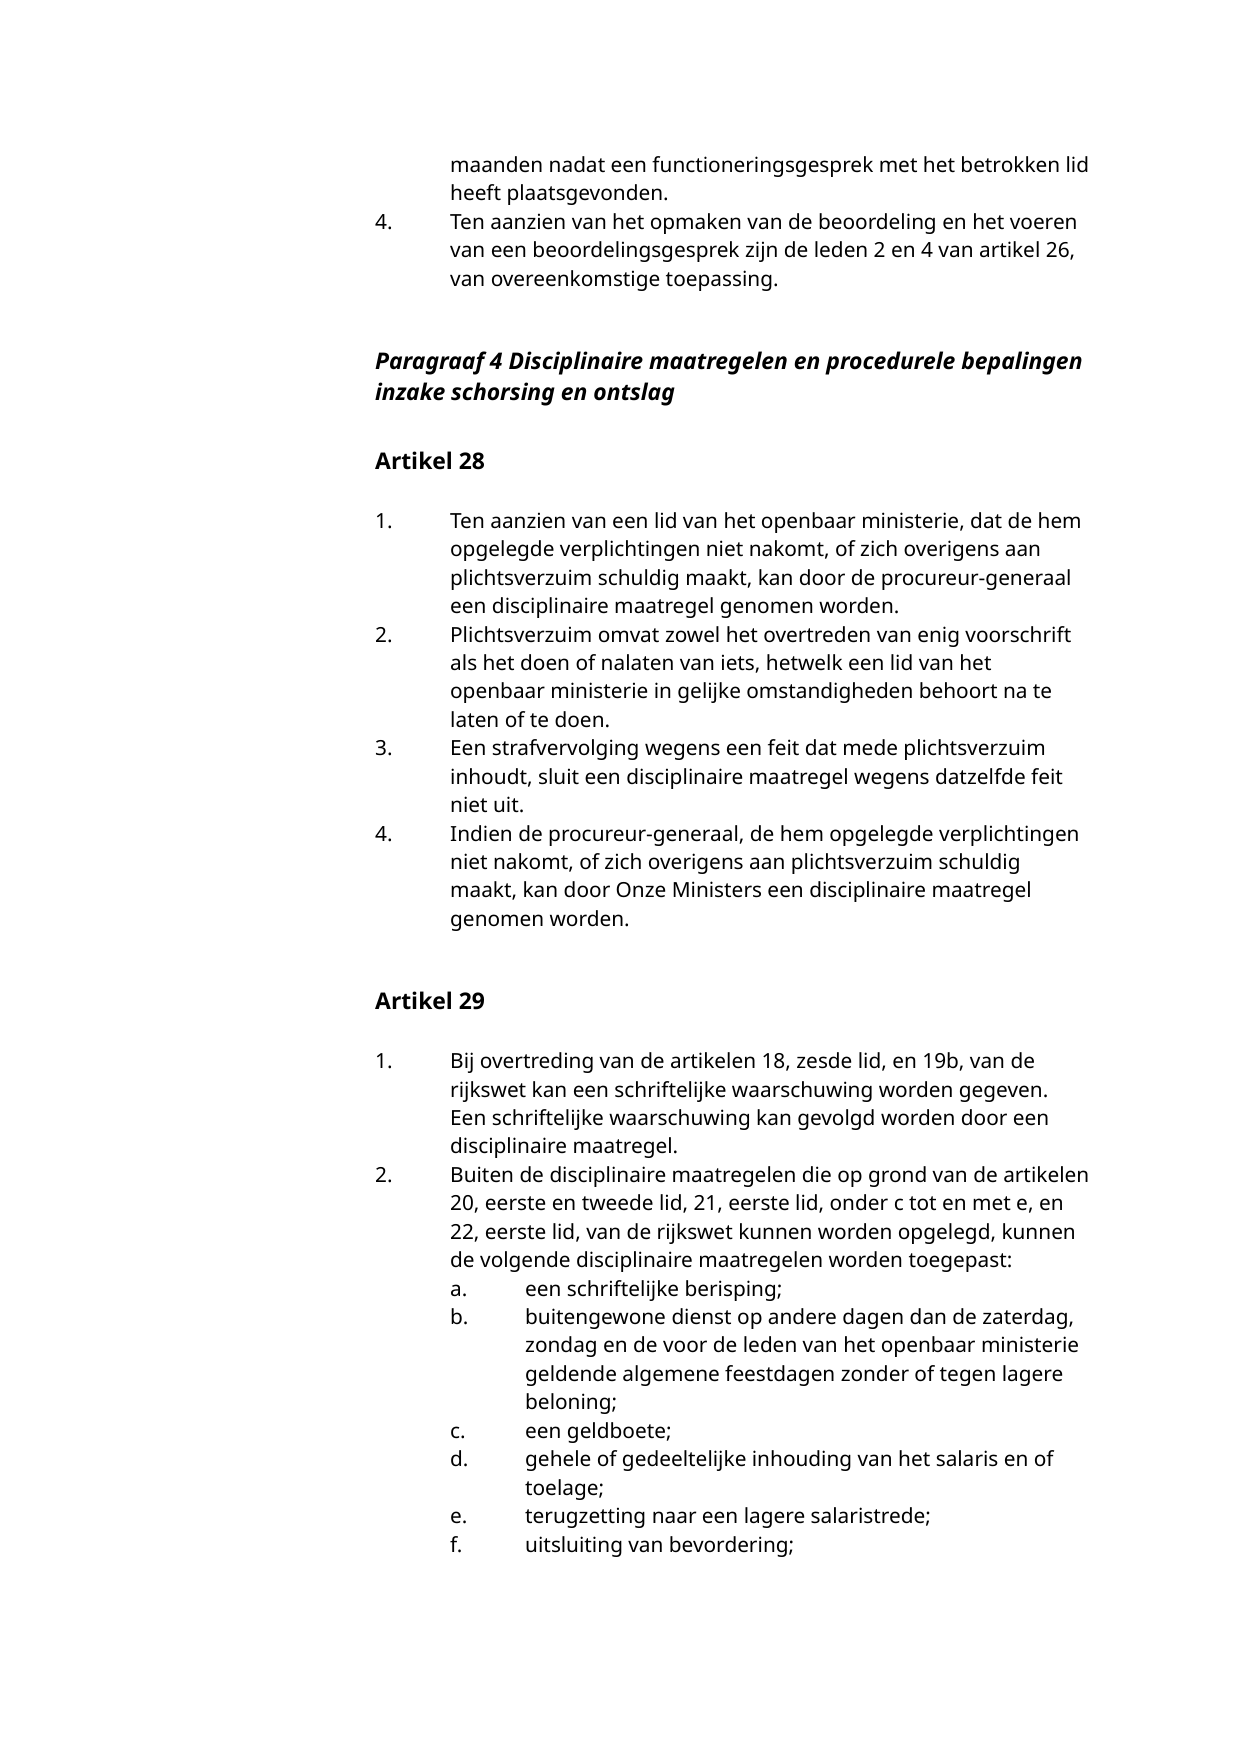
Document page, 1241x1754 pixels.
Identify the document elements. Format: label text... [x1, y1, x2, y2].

list Bij overtreding van de artikelen 18, zesde lid, en 19b, van de rijkswet kan een schriftelijke waarschuwing worden gegeven. Een schriftelijke waarschuwing kan gevolgd worden door een disciplinaire maatregel. [375, 1046, 1090, 1160]
subtitle Paragraaf 4 Disciplinaire maatregelen en procedurele bepalingen inzake schorsing en ontslag [375, 345, 1090, 407]
subtitle Artikel 28 [375, 445, 1090, 476]
list gehele of gedeeltelijke inhouding van het salaris en of toelage; [450, 1444, 1090, 1501]
list Ten aanzien van een lid van het openbaar ministerie, dat de hem opgelegde verplichtingen niet nakomt, of zich overigens aan plichtsverzuim schuldig maakt, kan door de procureur-generaal een disciplinaire maatregel genomen worden. [375, 506, 1090, 620]
list Indien de procureur-generaal, de hem opgelegde verplichtingen niet nakomt, of zich overigens aan plichtsverzuim schuldig maakt, kan door Onze Ministers een disciplinaire maatregel genomen worden. [375, 819, 1090, 932]
list maanden nadat een functioneringsgesprek met het betrokken lid heeft plaatsgevonden. [375, 150, 1090, 207]
list Buiten de disciplinaire maatregelen die op grond van de artikelen 20, eerste en tweede lid, 21, eerste lid, onder c tot en met e, en 22, eerste lid, van de rijkswet kunnen worden opgelegd, kunnen de volgende disciplinaire maatregelen worden toegepast: [375, 1160, 1090, 1274]
list Plichtsverzuim omvat zowel het overtreden van enig voorschrift als het doen of nalaten van iets, hetwelk een lid van het openbaar ministerie in gelijke omstandigheden behoort na te laten of te doen. [375, 620, 1090, 733]
list terugzetting naar een lagere salaristrede; [450, 1501, 1090, 1530]
list buitengewone dienst op andere dagen dan de zaterdag, zondag en de voor de leden van het openbaar ministerie geldende algemene feestdagen zonder of tegen lagere beloning; [450, 1302, 1090, 1416]
list uitsluiting van bevordering; [450, 1530, 1090, 1558]
subtitle Artikel 29 [375, 985, 1090, 1016]
list een schriftelijke berisping; [450, 1274, 1090, 1302]
list een geldboete; [450, 1416, 1090, 1444]
list Ten aanzien van het opmaken van de beoordeling en het voeren van een beoordelingsgesprek zijn de leden 2 en 4 van artikel 26, van overeenkomstige toepassing. [375, 207, 1090, 292]
list Een strafvervolging wegens een feit dat mede plichtsverzuim inhoudt, sluit een disciplinaire maatregel wegens datzelfde feit niet uit. [375, 733, 1090, 819]
